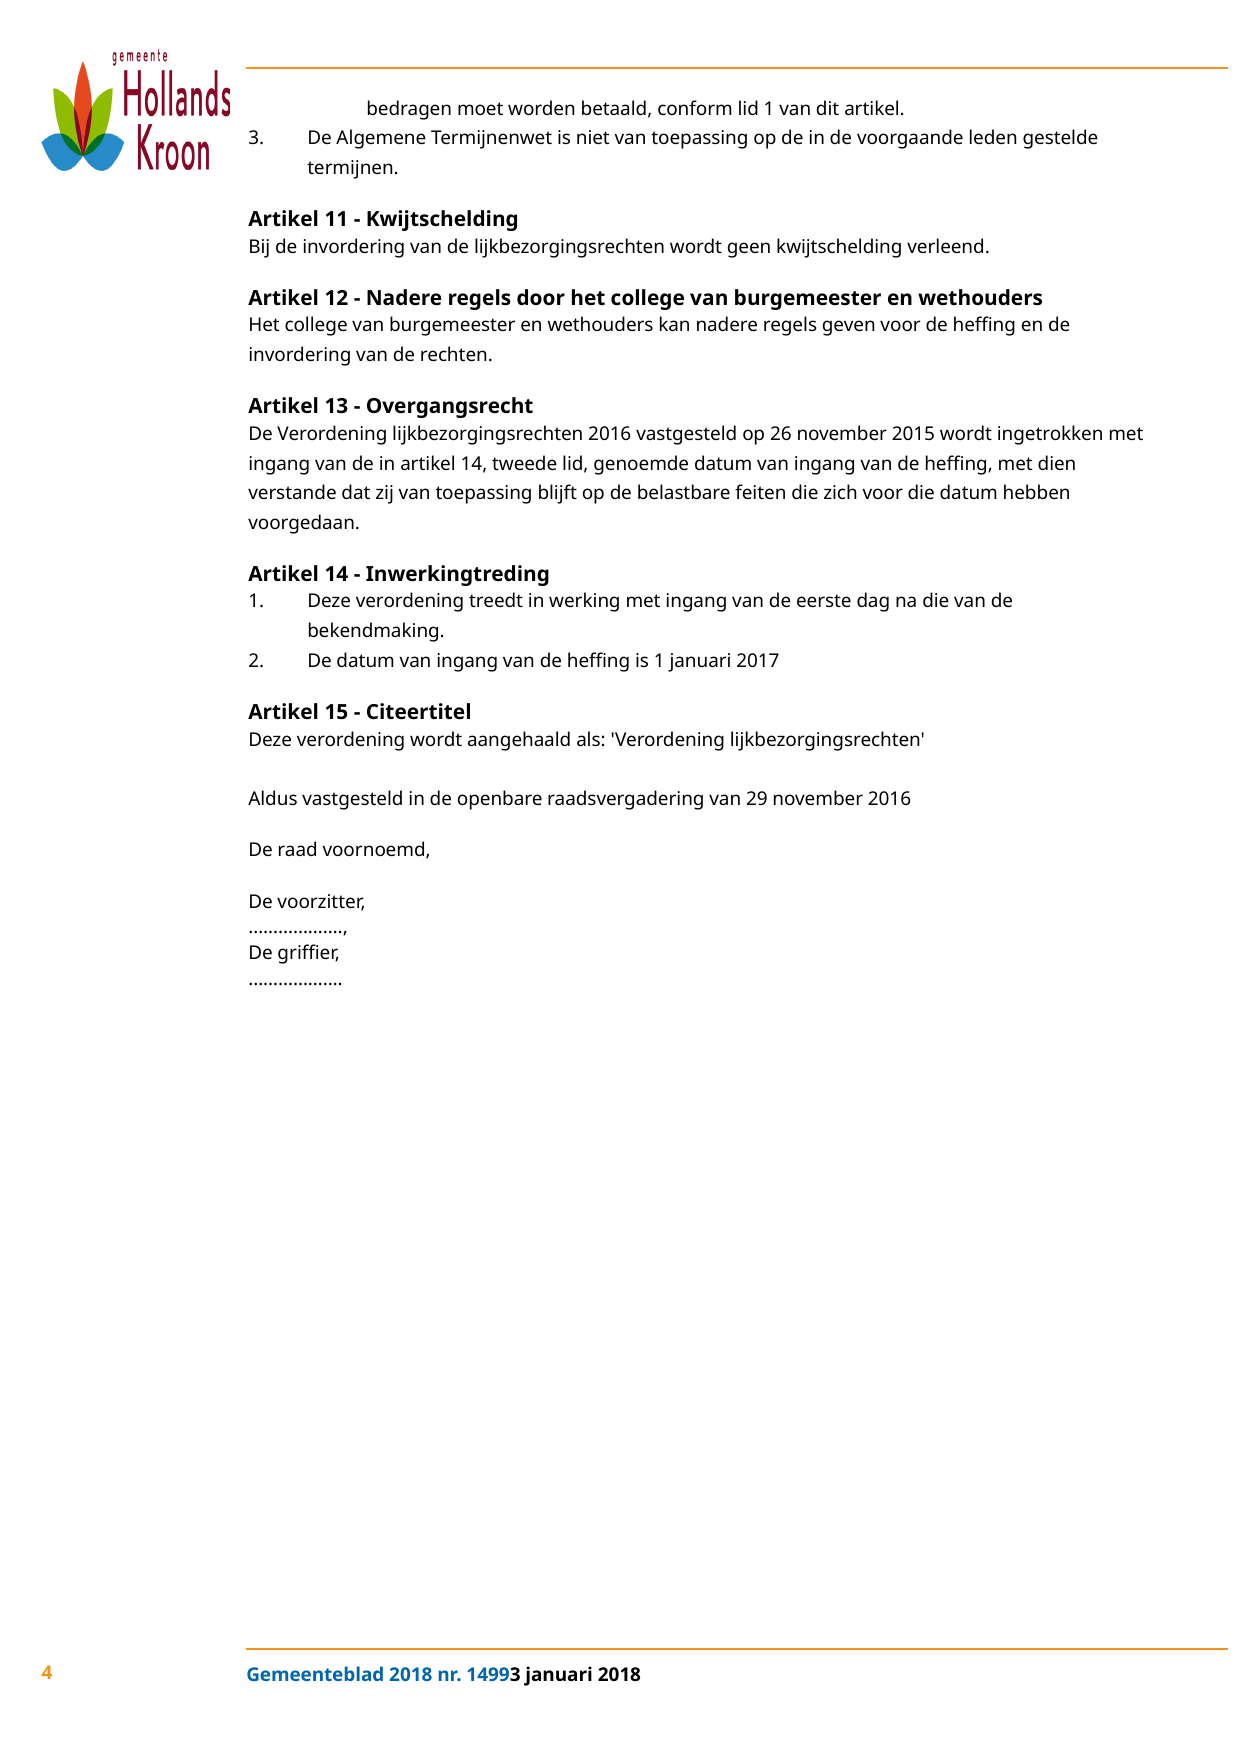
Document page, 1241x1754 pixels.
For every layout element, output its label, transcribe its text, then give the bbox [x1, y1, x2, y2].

text Aldus vastgesteld in de openbare raadsvergadering van 29 november 2016 [248, 785, 1152, 811]
text Het college van burgemeester en wethouders kan nadere regels geven voor de heffing en de invordering van de rechten. [248, 312, 1152, 367]
picture [41, 47, 231, 172]
text De Verordening lijkbezorgingsrechten 2016 vastgesteld op 26 november 2015 wordt ingetrokken met ingang van de in artikel 14, tweede lid, genoemde datum van ingang van de heffing, met dien verstande dat zij van toepassing blijft op de belastbare feiten die zich voor die datum hebben voorgedaan. [248, 420, 1152, 534]
text Artikel 15 - Citeertitel [248, 697, 1152, 726]
list De Algemene Termijnenwet is niet van toepassing op de in de voorgaande leden gestelde termijnen. [248, 124, 1152, 180]
text De voorzitter, [248, 888, 1152, 913]
text ………………. [248, 965, 1152, 991]
text De raad voornoemd, [248, 836, 1152, 862]
text Artikel 12 - Nadere regels door het college van burgemeester en wethouders [248, 283, 1152, 312]
text Bij de invordering van de lijkbezorgingsrechten wordt geen kwijtschelding verleend. [248, 233, 1152, 258]
list bedragen moet worden betaald, conform lid 1 van dit artikel. [307, 95, 1152, 121]
text Deze verordening wordt aangehaald als: 'Verordening lijkbezorgingsrechten' [248, 726, 1152, 751]
text Artikel 11 - Kwijtschelding [248, 204, 1152, 233]
text De griffier, [248, 939, 1152, 965]
list De datum van ingang van de heffing is 1 januari 2017 [248, 647, 1152, 673]
text ………………., [248, 913, 1152, 939]
text Artikel 13 - Overgangsrecht [248, 392, 1152, 420]
list Deze verordening treedt in werking met ingang van de eerste dag na die van de bekendmaking. [248, 588, 1152, 643]
text Artikel 14 - Inwerkingtreding [248, 559, 1152, 588]
